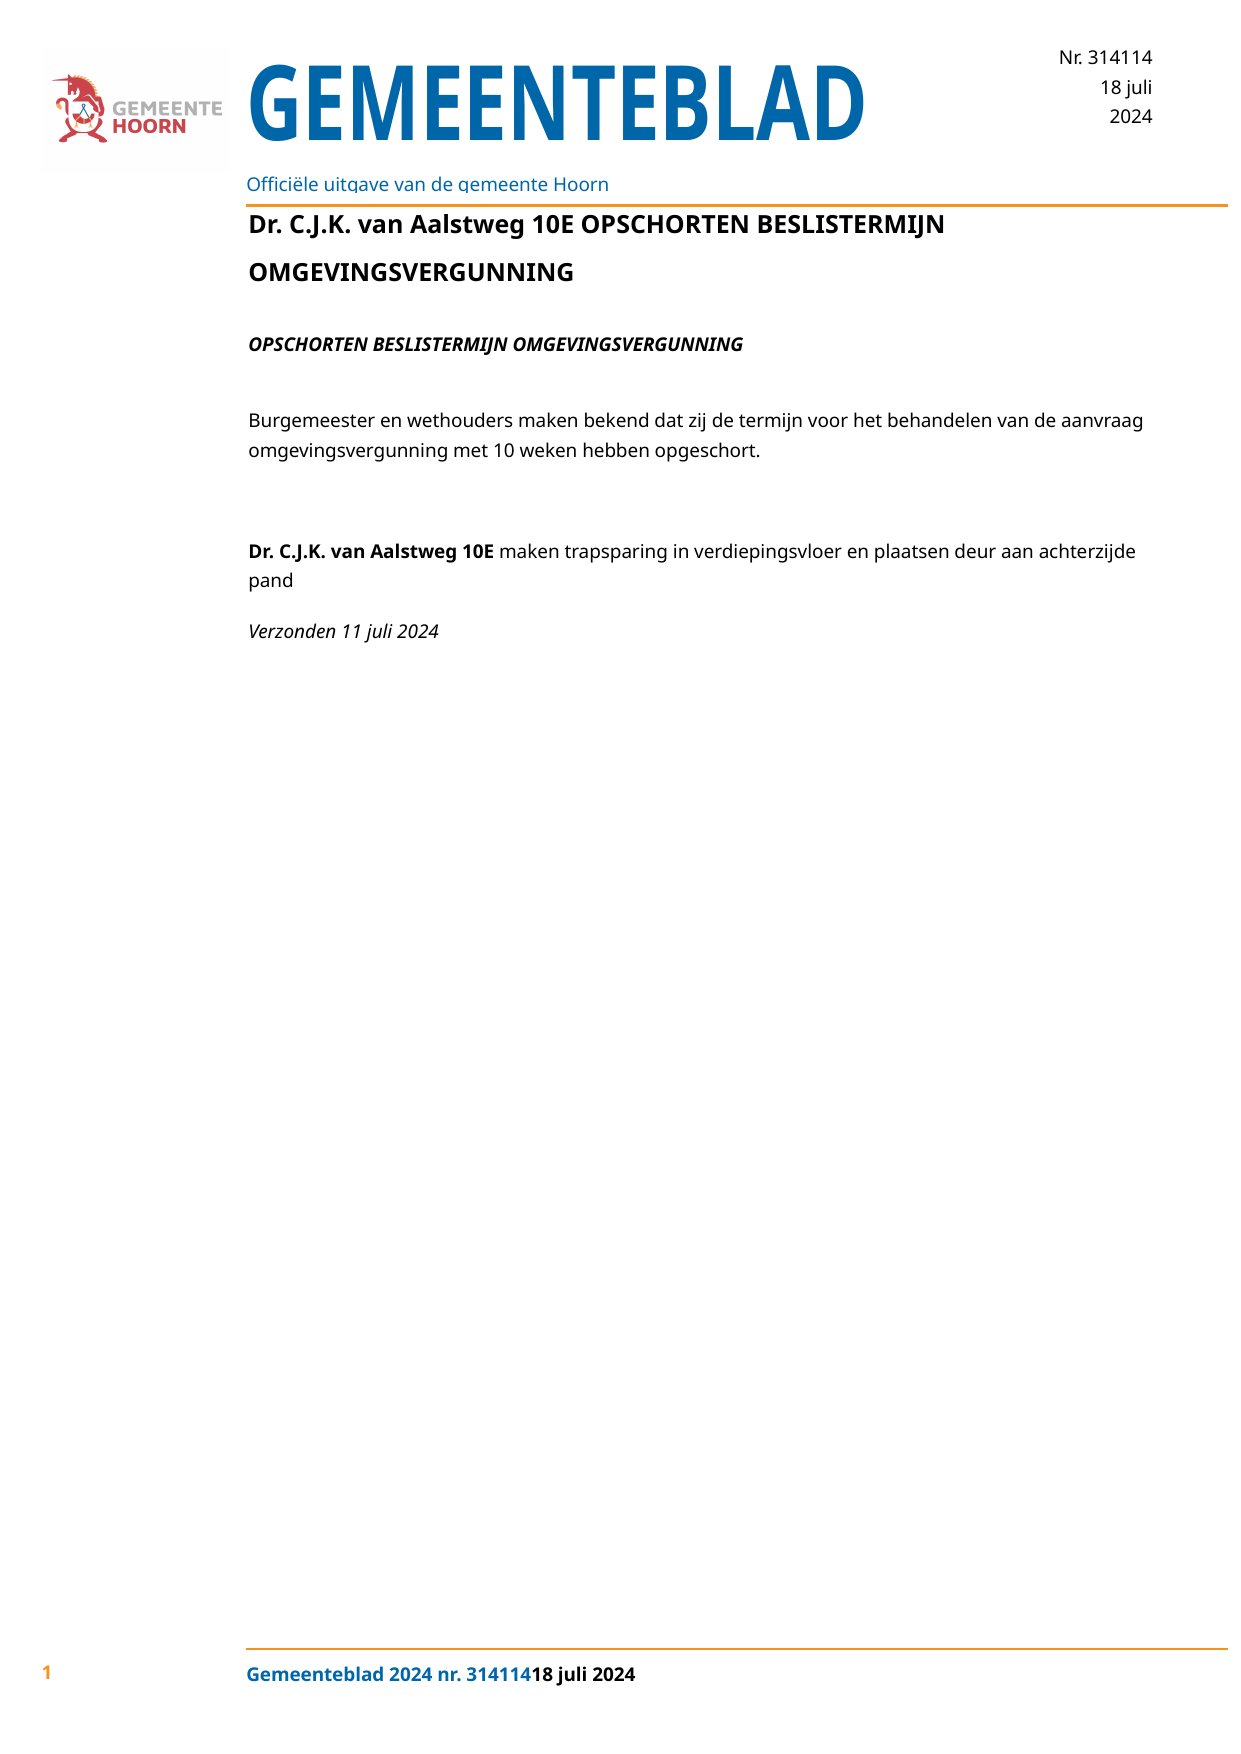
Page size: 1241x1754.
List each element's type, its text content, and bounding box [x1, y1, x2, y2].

text Verzonden 11 juli 2024 [248, 618, 1152, 644]
text Burgemeester en wethouders maken bekend dat zij de termijn voor het behandelen van de aanvraag omgevingsvergunning met 10 weken hebben opgeschort. [248, 408, 1152, 463]
text Dr. C.J.K. van Aalstweg 10E OPSCHORTEN BESLISTERMIJN OMGEVINGSVERGUNNING [248, 207, 1152, 288]
text OPSCHORTEN BESLISTERMIJN OMGEVINGSVERGUNNING [248, 331, 1152, 357]
picture [41, 47, 231, 172]
text Dr. C.J.K. van Aalstweg 10E maken trapsparing in verdiepingsvloer en plaatsen deur aan achterzijde pand [248, 538, 1152, 593]
